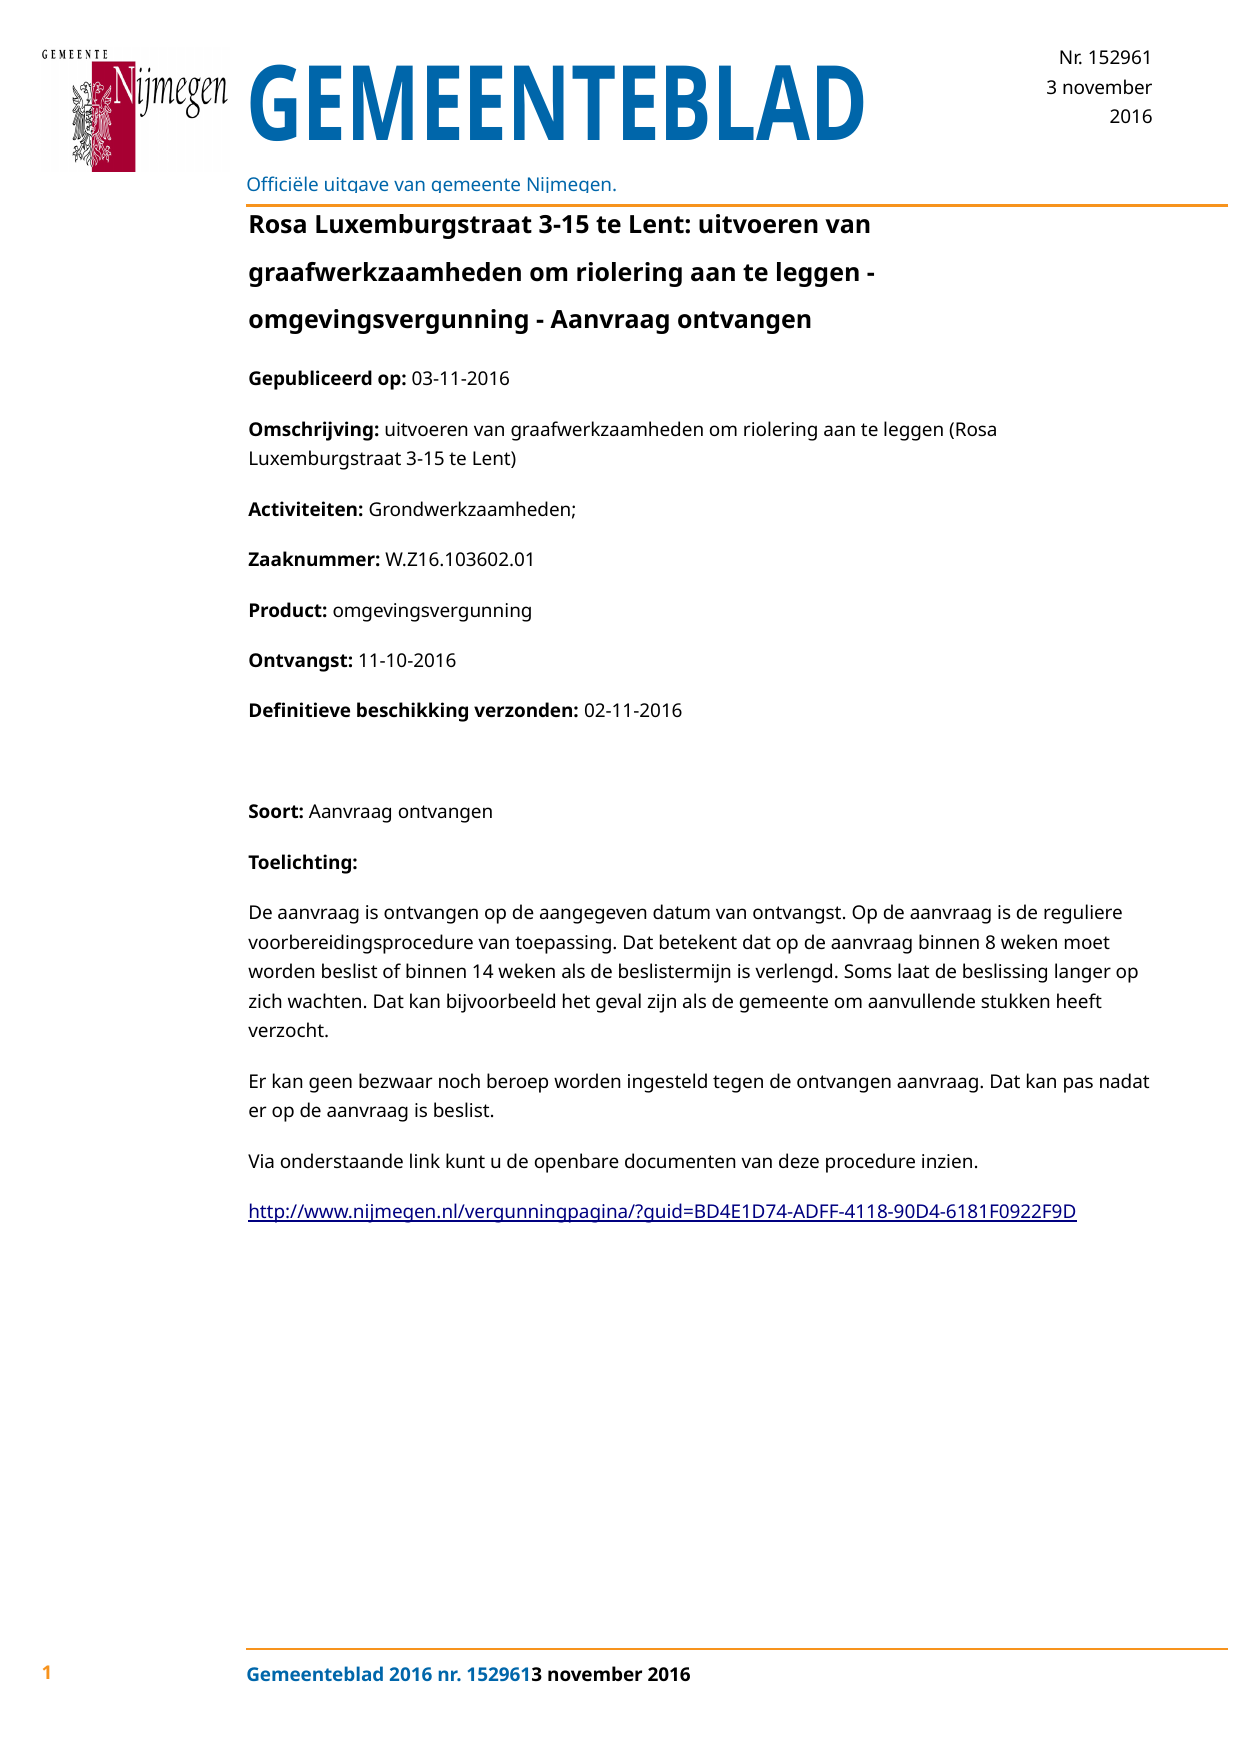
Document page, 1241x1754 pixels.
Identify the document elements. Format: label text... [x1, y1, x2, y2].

text Rosa Luxemburgstraat 3-15 te Lent: uitvoeren van graafwerkzaamheden om riolering aan te leggen - omgevingsvergunning - Aanvraag ontvangen [248, 207, 1152, 336]
text Omschrijving: uitvoeren van graafwerkzaamheden om riolering aan te leggen (Rosa Luxemburgstraat 3-15 te Lent) [248, 416, 1152, 471]
text Activiteiten: Grondwerkzaamheden; [248, 496, 1152, 522]
text De aanvraag is ontvangen op de aangegeven datum van ontvangst. Op de aanvraag is de reguliere voorbereidingsprocedure van toepassing. Dat betekent dat op de aanvraag binnen 8 weken moet worden beslist of binnen 14 weken als de beslistermijn is verlengd. Soms laat de beslissing langer op zich wachten. Dat kan bijvoorbeeld het geval zijn als de gemeente om aanvullende stukken heeft verzocht. [248, 899, 1152, 1043]
text Er kan geen bezwaar noch beroep worden ingesteld tegen de ontvangen aanvraag. Dat kan pas nadat er op de aanvraag is beslist. [248, 1068, 1152, 1123]
text http://www.nijmegen.nl/vergunningpagina/?guid=BD4E1D74-ADFF-4118-90D4-6181F0922F9D [248, 1198, 1152, 1224]
text Definitieve beschikking verzonden: 02-11-2016 [248, 698, 1152, 723]
text Via onderstaande link kunt u de openbare documenten van deze procedure inzien. [248, 1148, 1152, 1174]
text Soort: Aanvraag ontvangen [248, 798, 1152, 824]
text Zaaknummer: W.Z16.103602.01 [248, 546, 1152, 572]
text Gepubliceerd op: 03-11-2016 [248, 366, 1152, 391]
text Toelichting: [248, 849, 1152, 874]
picture [41, 47, 231, 172]
text Product: omgevingsvergunning [248, 597, 1152, 622]
text Ontvangst: 11-10-2016 [248, 647, 1152, 673]
